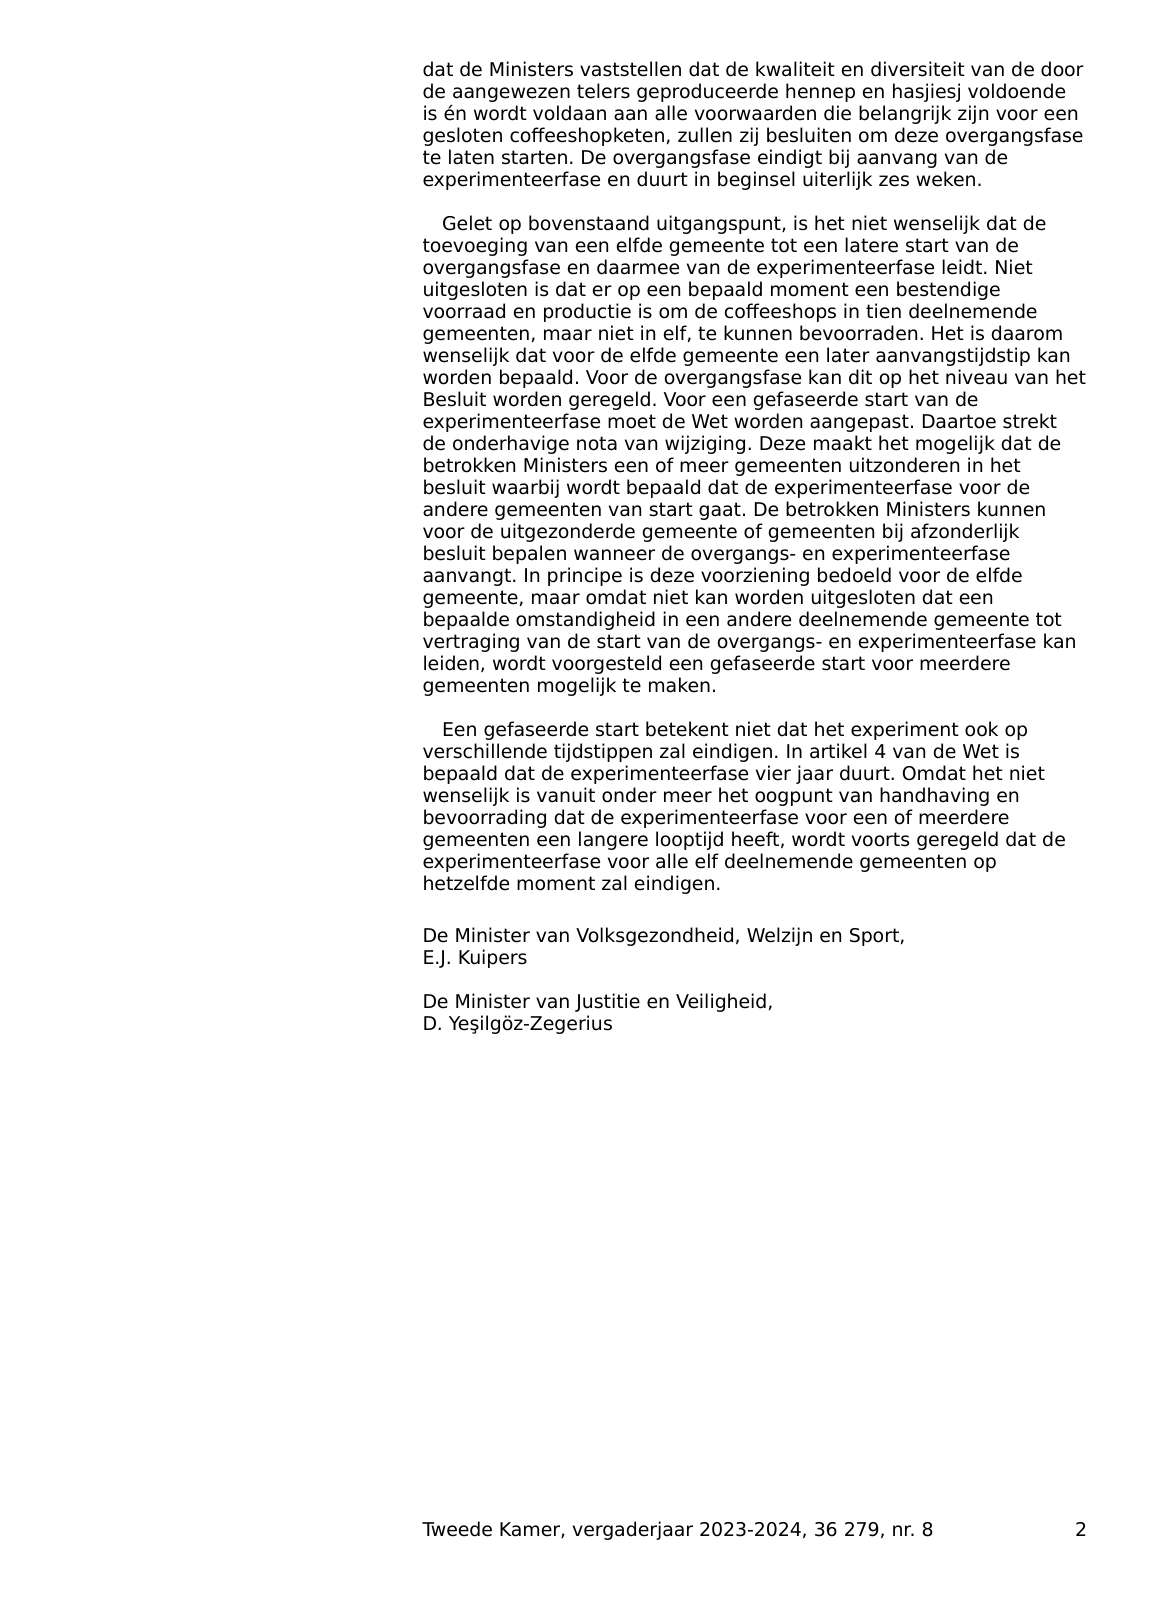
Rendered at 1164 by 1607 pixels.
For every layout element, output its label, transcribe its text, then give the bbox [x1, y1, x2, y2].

text Een gefaseerde start betekent niet dat het experiment ook op verschillende tijdstippen zal eindigen. In artikel 4 van de Wet is bepaald dat de experimenteerfase vier jaar duurt. Omdat het niet wenselijk is vanuit onder meer het oogpunt van handhaving en bevoorrading dat de experimenteerfase voor een of meerdere gemeenten een langere looptijd heeft, wordt voorts geregeld dat de experimenteerfase voor alle elf deelnemende gemeenten op hetzelfde moment zal eindigen. [422, 719, 1087, 895]
text Gelet op bovenstaand uitgangspunt, is het niet wenselijk dat de toevoeging van een elfde gemeente tot een latere start van de overgangsfase en daarmee van de experimenteerfase leidt. Niet uitgesloten is dat er op een bepaald moment een bestendige voorraad en productie is om de coffeeshops in tien deelnemende gemeenten, maar niet in elf, te kunnen bevoorraden. Het is daarom wenselijk dat voor de elfde gemeente een later aanvangstijdstip kan worden bepaald. Voor de overgangsfase kan dit op het niveau van het Besluit worden geregeld. Voor een gefaseerde start van de experimenteerfase moet de Wet worden aangepast. Daartoe strekt de onderhavige nota van wijziging. Deze maakt het mogelijk dat de betrokken Ministers een of meer gemeenten uitzonderen in het besluit waarbij wordt bepaald dat de experimenteerfase voor de andere gemeenten van start gaat. De betrokken Ministers kunnen voor de uitgezonderde gemeente of gemeenten bij afzonderlijk besluit bepalen wanneer de overgangs- en experimenteerfase aanvangt. In principe is deze voorziening bedoeld voor de elfde gemeente, maar omdat niet kan worden uitgesloten dat een bepaalde omstandigheid in een andere deelnemende gemeente tot vertraging van de start van de overgangs- en experimenteerfase kan leiden, wordt voorgesteld een gefaseerde start voor meerdere gemeenten mogelijk te maken. [422, 213, 1087, 697]
text De Minister van Justitie en Veiligheid, D. Yeşilgöz-Zegerius [422, 991, 1087, 1035]
text dat de Ministers vaststellen dat de kwaliteit en diversiteit van de door de aangewezen telers geproduceerde hennep en hasjiesj voldoende is én wordt voldaan aan alle voorwaarden die belangrijk zijn voor een gesloten coffeeshopketen, zullen zij besluiten om deze overgangsfase te laten starten. De overgangsfase eindigt bij aanvang van de experimenteerfase en duurt in beginsel uiterlijk zes weken. [422, 59, 1087, 191]
text De Minister van Volksgezondheid, Welzijn en Sport, E.J. Kuipers [422, 925, 1087, 969]
